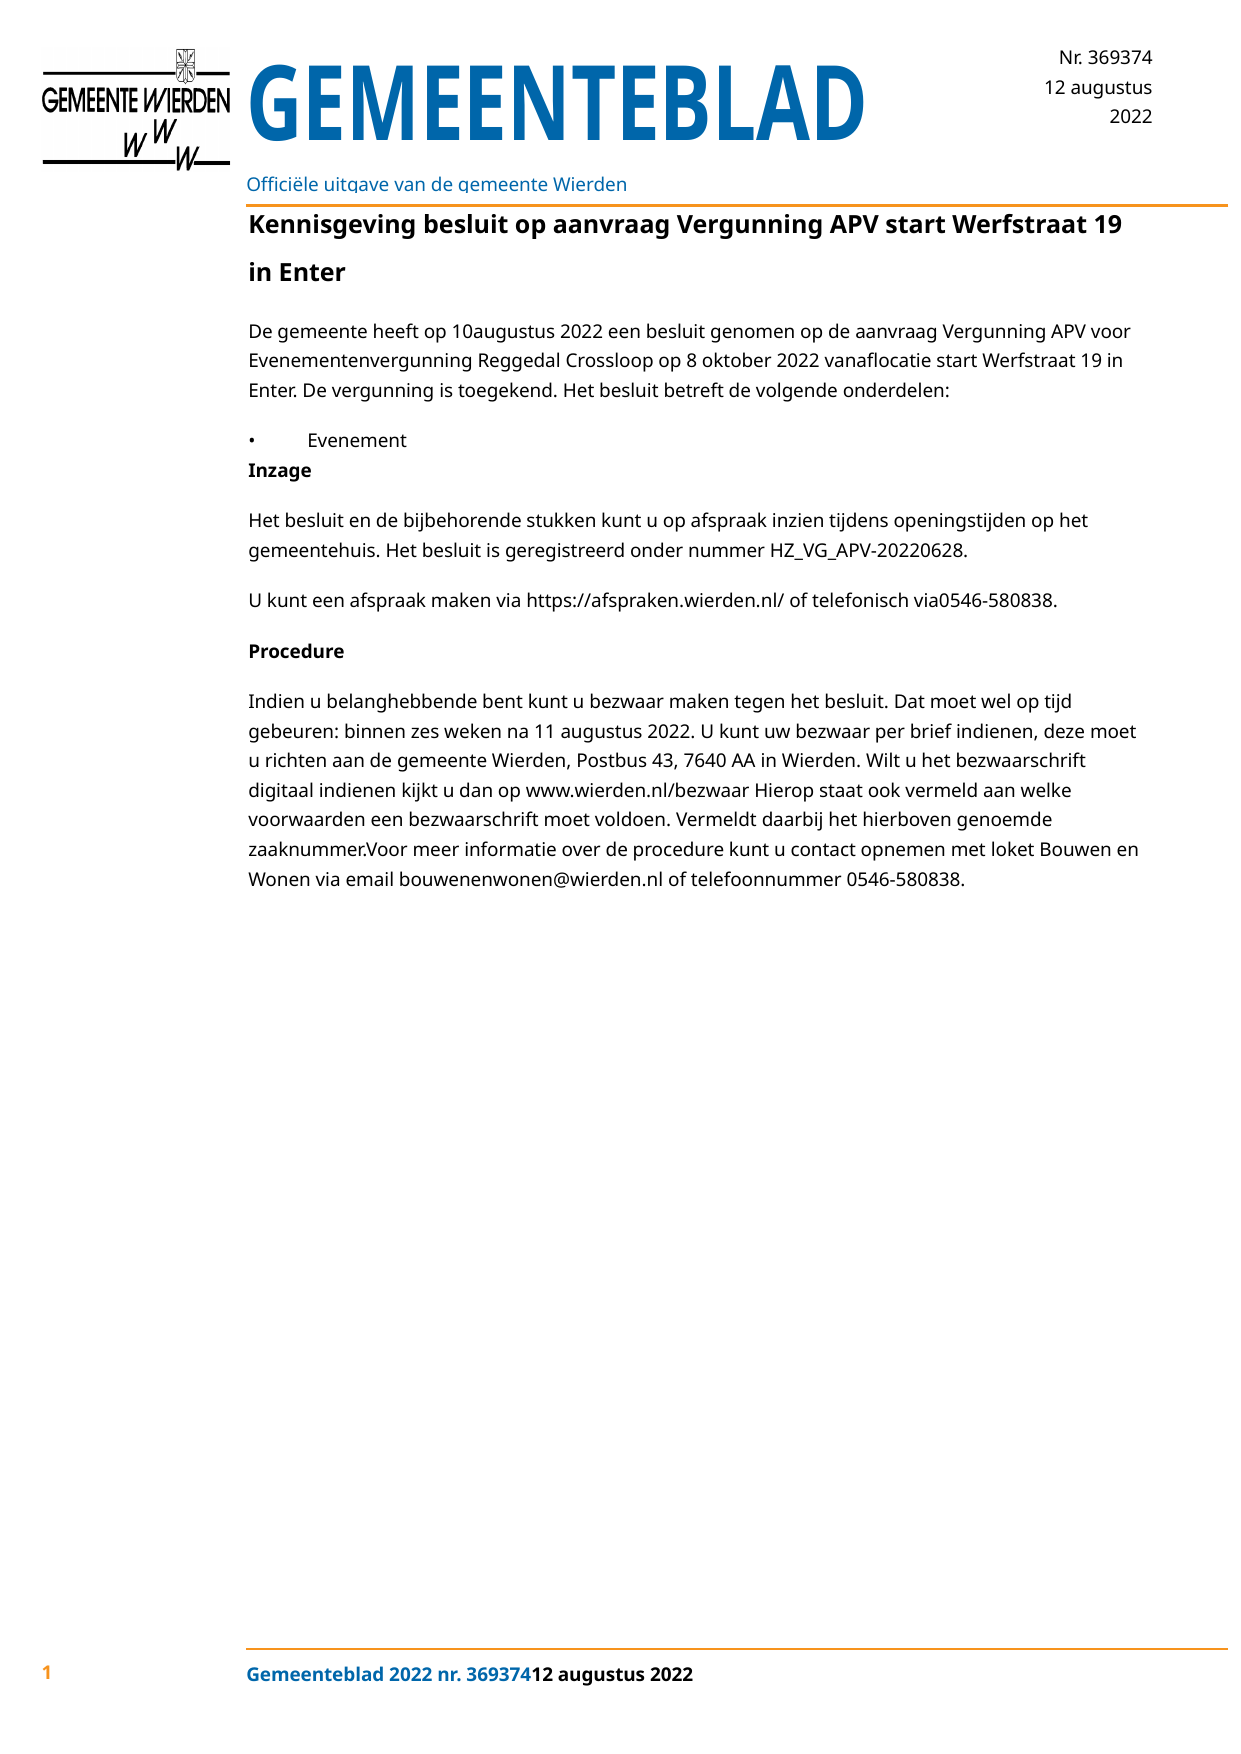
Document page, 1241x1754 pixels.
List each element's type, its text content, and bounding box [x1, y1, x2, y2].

text U kunt een afspraak maken via https://afspraken.wierden.nl/ of telefonisch via0546-580838. [248, 587, 1152, 613]
text Inzage [248, 457, 1152, 483]
text De gemeente heeft op 10augustus 2022 een besluit genomen op de aanvraag Vergunning APV voor Evenementenvergunning Reggedal Crossloop op 8 oktober 2022 vanaflocatie start Werfstraat 19 in Enter. De vergunning is toegekend. Het besluit betreft de volgende onderdelen: [248, 318, 1152, 403]
picture [41, 47, 231, 172]
text Kennisgeving besluit op aanvraag Vergunning APV start Werfstraat 19 in Enter [248, 207, 1152, 288]
text Procedure [248, 638, 1152, 664]
text Indien u belanghebbende bent kunt u bezwaar maken tegen het besluit. Dat moet wel op tijd gebeuren: binnen zes weken na 11 augustus 2022. U kunt uw bezwaar per brief indienen, deze moet u richten aan de gemeente Wierden, Postbus 43, 7640 AA in Wierden. Wilt u het bezwaarschrift digitaal indienen kijkt u dan op www.wierden.nl/bezwaar Hierop staat ook vermeld aan welke voorwaarden een bezwaarschrift moet voldoen. Vermeldt daarbij het hierboven genoemde zaaknummer.Voor meer informatie over de procedure kunt u contact opnemen met loket Bouwen en Wonen via email bouwenenwonen@wierden.nl of telefoonnummer 0546-580838. [248, 688, 1152, 892]
list Evenement [248, 427, 1152, 453]
text Het besluit en de bijbehorende stukken kunt u op afspraak inzien tijdens openingstijden op het gemeentehuis. Het besluit is geregistreerd onder nummer HZ_VG_APV-20220628. [248, 507, 1152, 563]
